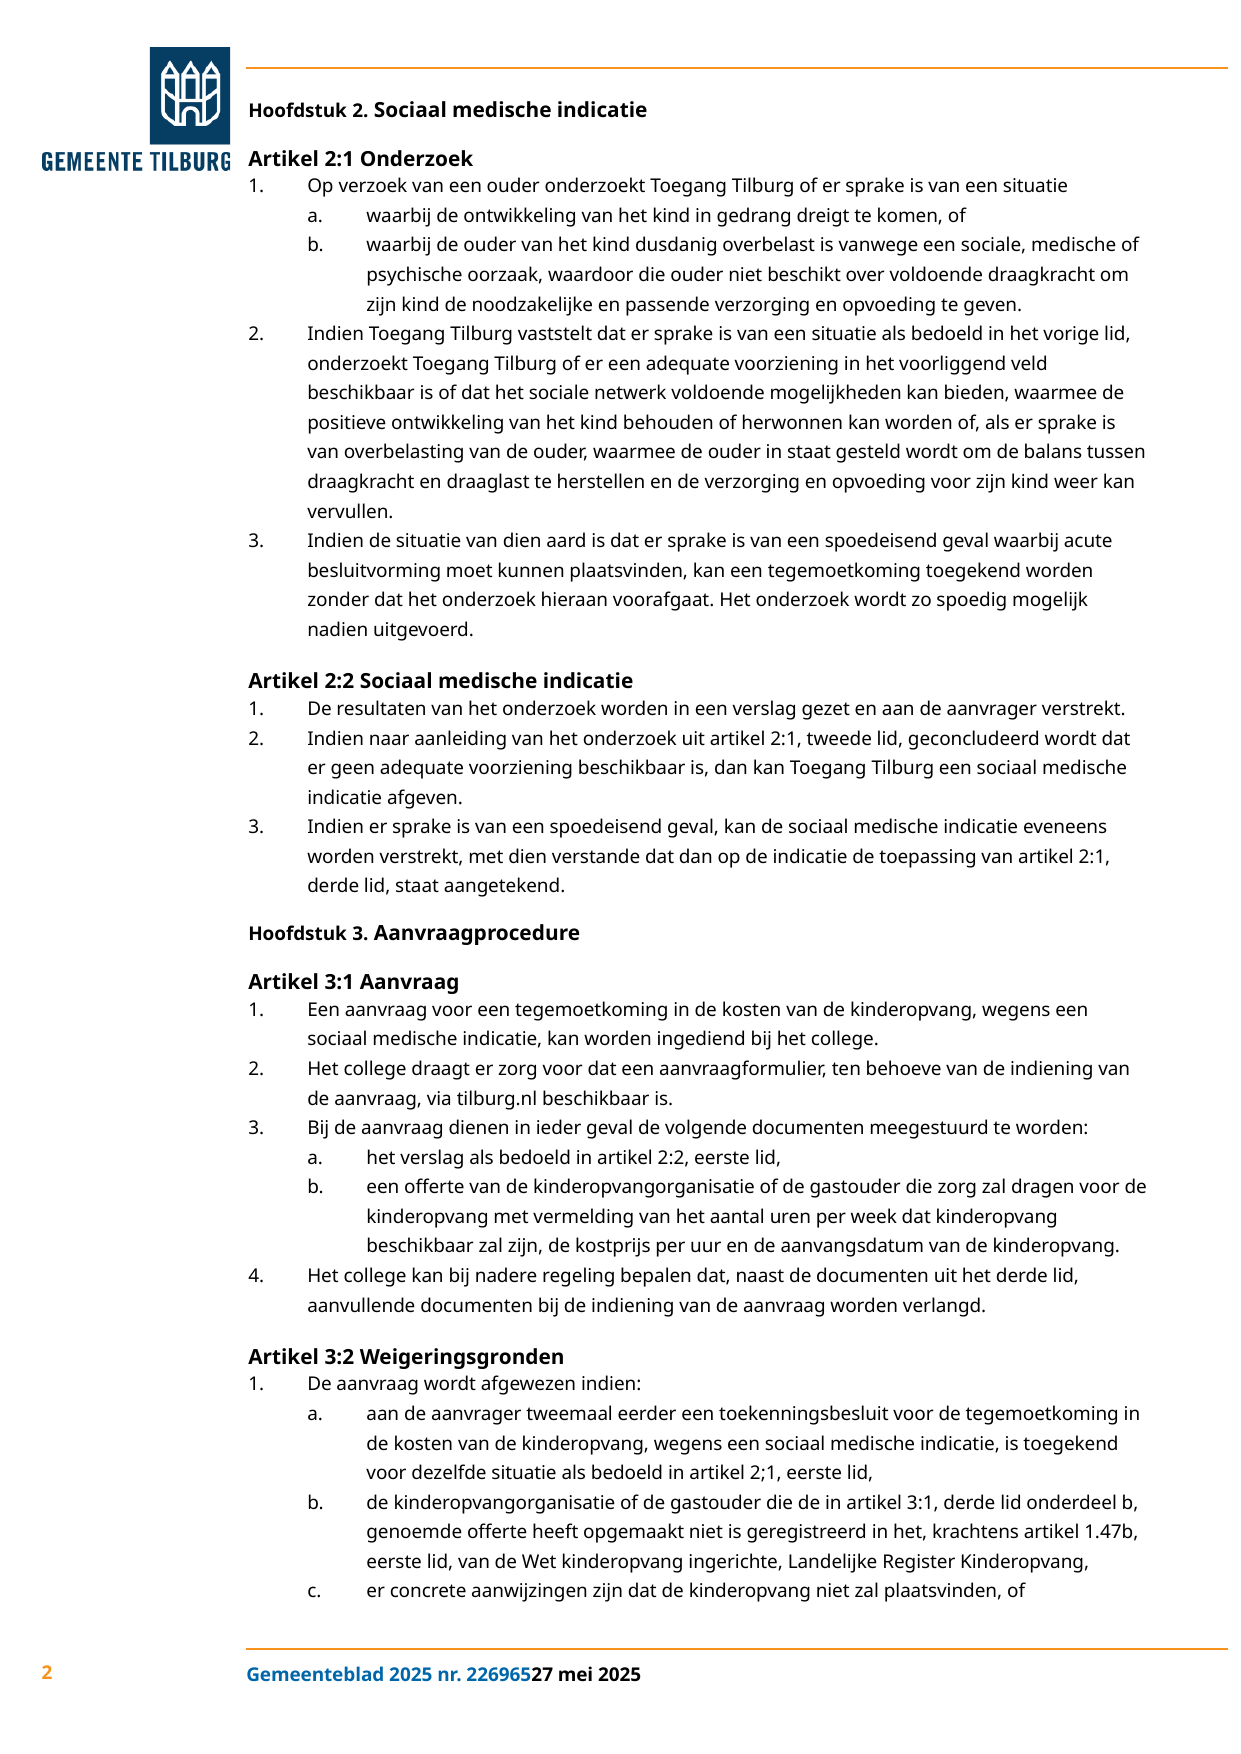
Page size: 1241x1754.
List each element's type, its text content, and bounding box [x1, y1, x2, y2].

list het verslag als bedoeld in artikel 2:2, eerste lid, [307, 1144, 1152, 1169]
list Indien de situatie van dien aard is dat er sprake is van een spoedeisend geval waarbij acute besluitvorming moet kunnen plaatsvinden, kan een tegemoetkoming toegekend worden zonder dat het onderzoek hieraan voorafgaat. Het onderzoek wordt zo spoedig mogelijk nadien uitgevoerd. [248, 527, 1152, 642]
list De aanvraag wordt afgewezen indien: [248, 1371, 1152, 1396]
list Het college kan bij nadere regeling bepalen dat, naast de documenten uit het derde lid, aanvullende documenten bij de indiening van de aanvraag worden verlangd. [248, 1262, 1152, 1317]
list er concrete aanwijzingen zijn dat de kinderopvang niet zal plaatsvinden, of [307, 1578, 1152, 1603]
list Indien naar aanleiding van het onderzoek uit artikel 2:1, tweede lid, geconcludeerd wordt dat er geen adequate voorziening beschikbaar is, dan kan Toegang Tilburg een sociaal medische indicatie afgeven. [248, 725, 1152, 809]
list een offerte van de kinderopvangorganisatie of de gastouder die zorg zal dragen voor de kinderopvang met vermelding van het aantal uren per week dat kinderopvang beschikbaar zal zijn, de kostprijs per uur en de aanvangsdatum van de kinderopvang. [307, 1173, 1152, 1258]
text Artikel 2:2 Sociaal medische indicatie [248, 667, 1152, 695]
list waarbij de ouder van het kind dusdanig overbelast is vanwege een sociale, medische of psychische oorzaak, waardoor die ouder niet beschikt over voldoende draagkracht om zijn kind de noodzakelijke en passende verzorging en opvoeding te geven. [307, 232, 1152, 317]
text Artikel 2:1 Onderzoek [248, 144, 1152, 172]
list Het college draagt er zorg voor dat een aanvraagformulier, ten behoeve van de indiening van de aanvraag, via tilburg.nl beschikbaar is. [248, 1055, 1152, 1110]
list de kinderopvangorganisatie of de gastouder die de in artikel 3:1, derde lid onderdeel b, genoemde offerte heeft opgemaakt niet is geregistreerd in het, krachtens artikel 1.47b, eerste lid, van de Wet kinderopvang ingerichte, Landelijke Register Kinderopvang, [307, 1489, 1152, 1574]
text Artikel 3:2 Weigeringsgronden [248, 1342, 1152, 1371]
picture [41, 47, 231, 172]
list waarbij de ontwikkeling van het kind in gedrang dreigt te komen, of [307, 202, 1152, 228]
list Indien Toegang Tilburg vaststelt dat er sprake is van een situatie als bedoeld in het vorige lid, onderzoekt Toegang Tilburg of er een adequate voorziening in het voorliggend veld beschikbaar is of dat het sociale netwerk voldoende mogelijkheden kan bieden, waarmee de positieve ontwikkeling van het kind behouden of herwonnen kan worden of, als er sprake is van overbelasting van de ouder, waarmee de ouder in staat gesteld wordt om de balans tussen draagkracht en draaglast te herstellen en de verzorging en opvoeding voor zijn kind weer kan vervullen. [248, 320, 1152, 524]
list De resultaten van het onderzoek worden in een verslag gezet en aan de aanvrager verstrekt. [248, 695, 1152, 721]
list Bij de aanvraag dienen in ieder geval de volgende documenten meegestuurd te worden: [248, 1114, 1152, 1140]
list Op verzoek van een ouder onderzoekt Toegang Tilburg of er sprake is van een situatie [248, 172, 1152, 198]
text Hoofdstuk 3. Aanvraagprocedure [248, 918, 1152, 947]
text Artikel 3:1 Aanvraag [248, 967, 1152, 996]
list Een aanvraag voor een tegemoetkoming in de kosten van de kinderopvang, wegens een sociaal medische indicatie, kan worden ingediend bij het college. [248, 996, 1152, 1051]
text Hoofdstuk 2. Sociaal medische indicatie [248, 95, 1152, 123]
list aan de aanvrager tweemaal eerder een toekenningsbesluit voor de tegemoetkoming in de kosten van de kinderopvang, wegens een sociaal medische indicatie, is toegekend voor dezelfde situatie als bedoeld in artikel 2;1, eerste lid, [307, 1400, 1152, 1485]
list Indien er sprake is van een spoedeisend geval, kan de sociaal medische indicatie eveneens worden verstrekt, met dien verstande dat dan op de indicatie de toepassing van artikel 2:1, derde lid, staat aangetekend. [248, 813, 1152, 898]
